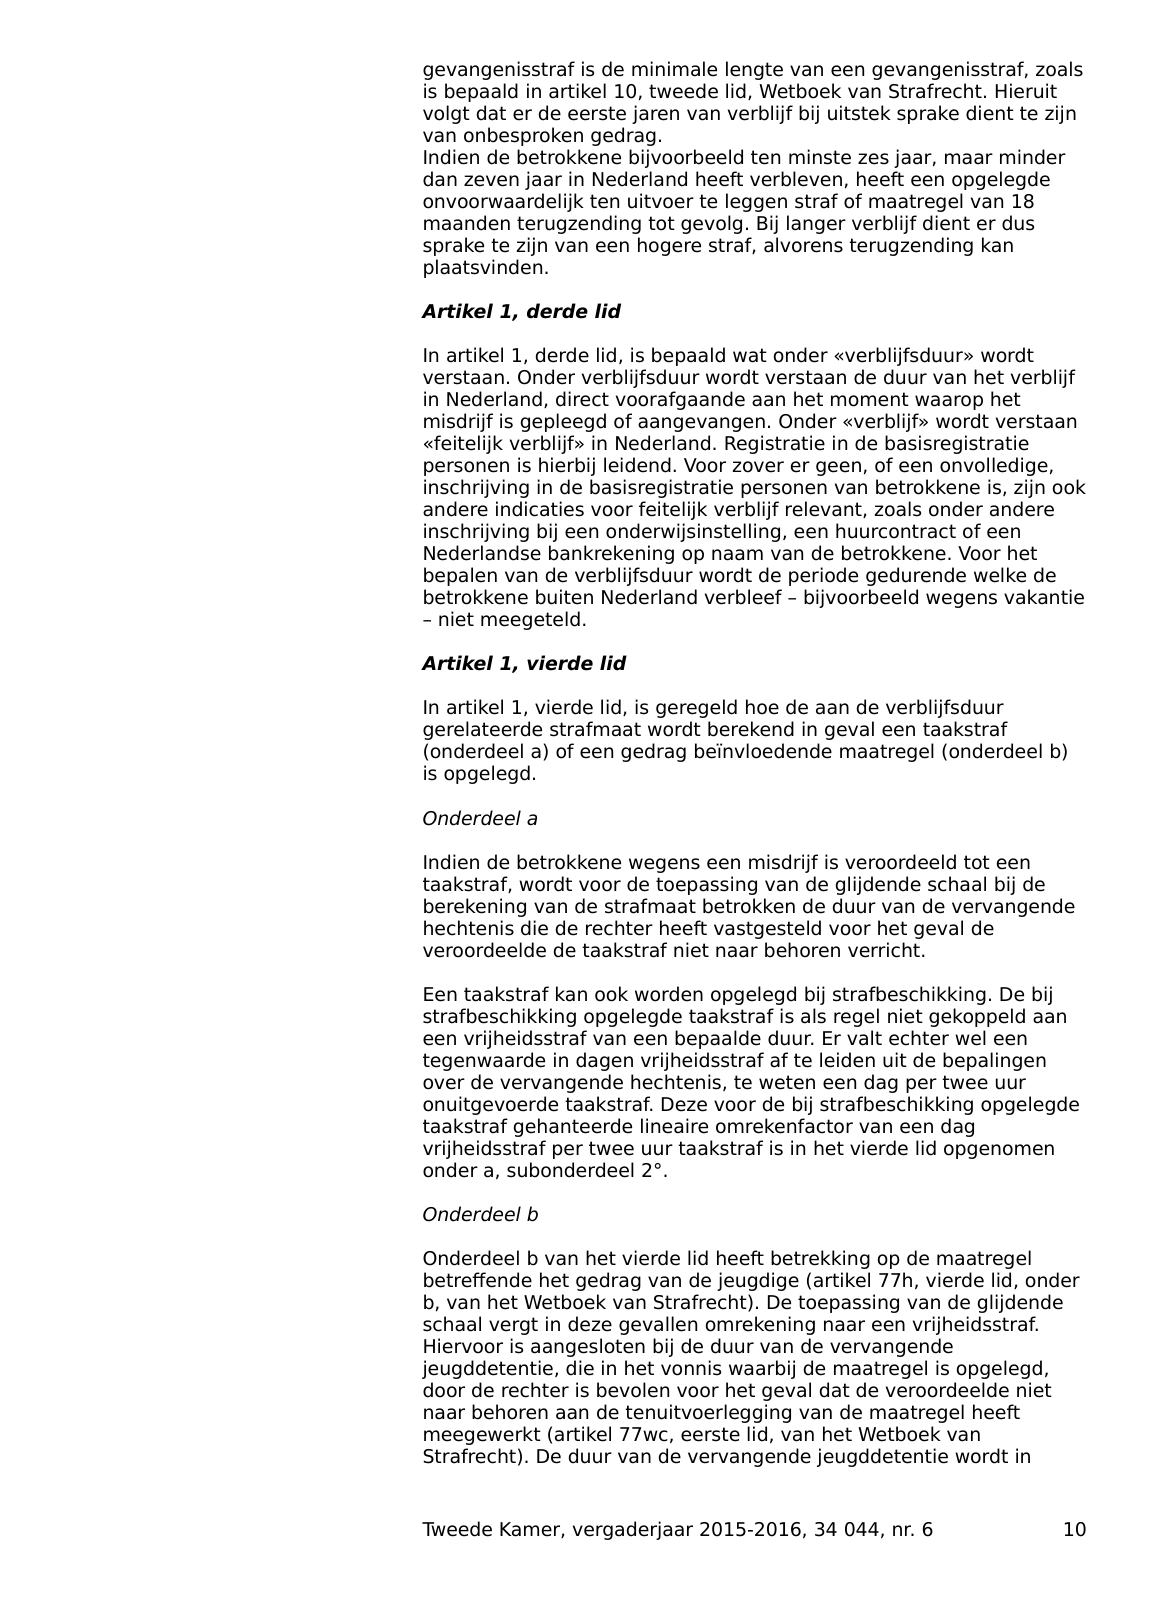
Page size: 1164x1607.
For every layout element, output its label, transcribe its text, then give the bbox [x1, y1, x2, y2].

subtitle Onderdeel b [422, 1204, 1087, 1226]
subtitle Artikel 1, vierde lid [422, 653, 1087, 675]
subtitle Onderdeel a [422, 807, 1087, 829]
text gevangenisstraf is de minimale lengte van een gevangenisstraf, zoals is bepaald in artikel 10, tweede lid, Wetboek van Strafrecht. Hieruit volgt dat er de eerste jaren van verblijf bij uitstek sprake dient te zijn van onbesproken gedrag. [422, 59, 1087, 147]
subtitle Artikel 1, derde lid [422, 301, 1087, 323]
text Een taakstraf kan ook worden opgelegd bij strafbeschikking. De bij strafbeschikking opgelegde taakstraf is als regel niet gekoppeld aan een vrijheidsstraf van een bepaalde duur. Er valt echter wel een tegenwaarde in dagen vrijheidsstraf af te leiden uit de bepalingen over de vervangende hechtenis, te weten een dag per twee uur onuitgevoerde taakstraf. Deze voor de bij strafbeschikking opgelegde taakstraf gehanteerde lineaire omrekenfactor van een dag vrijheidsstraf per twee uur taakstraf is in het vierde lid opgenomen onder a, subonderdeel 2°. [422, 984, 1087, 1181]
text Indien de betrokkene bijvoorbeeld ten minste zes jaar, maar minder dan zeven jaar in Nederland heeft verbleven, heeft een opgelegde onvoorwaardelijk ten uitvoer te leggen straf of maatregel van 18 maanden terugzending tot gevolg. Bij langer verblijf dient er dus sprake te zijn van een hogere straf, alvorens terugzending kan plaatsvinden. [422, 147, 1087, 279]
text In artikel 1, derde lid, is bepaald wat onder «verblijfsduur» wordt verstaan. Onder verblijfsduur wordt verstaan de duur van het verblijf in Nederland, direct voorafgaande aan het moment waarop het misdrijf is gepleegd of aangevangen. Onder «verblijf» wordt verstaan «feitelijk verblijf» in Nederland. Registratie in de basisregistratie personen is hierbij leidend. Voor zover er geen, of een onvolledige, inschrijving in de basisregistratie personen van betrokkene is, zijn ook andere indicaties voor feitelijk verblijf relevant, zoals onder andere inschrijving bij een onderwijsinstelling, een huurcontract of een Nederlandse bankrekening op naam van de betrokkene. Voor het bepalen van de verblijfsduur wordt de periode gedurende welke de betrokkene buiten Nederland verbleef – bijvoorbeeld wegens vakantie – niet meegeteld. [422, 345, 1087, 631]
text Onderdeel b van het vierde lid heeft betrekking op de maatregel betreffende het gedrag van de jeugdige (artikel 77h, vierde lid, onder b, van het Wetboek van Strafrecht). De toepassing van de glijdende schaal vergt in deze gevallen omrekening naar een vrijheidsstraf. Hiervoor is aangesloten bij de duur van de vervangende jeugddetentie, die in het vonnis waarbij de maatregel is opgelegd, door de rechter is bevolen voor het geval dat de veroordeelde niet naar behoren aan de tenuitvoerlegging van de maatregel heeft meegewerkt (artikel 77wc, eerste lid, van het Wetboek van Strafrecht). De duur van de vervangende jeugddetentie wordt in [422, 1248, 1087, 1468]
text In artikel 1, vierde lid, is geregeld hoe de aan de verblijfsduur gerelateerde strafmaat wordt berekend in geval een taakstraf (onderdeel a) of een gedrag beïnvloedende maatregel (onderdeel b) is opgelegd. [422, 697, 1087, 785]
text Indien de betrokkene wegens een misdrijf is veroordeeld tot een taakstraf, wordt voor de toepassing van de glijdende schaal bij de berekening van de strafmaat betrokken de duur van de vervangende hechtenis die de rechter heeft vastgesteld voor het geval de veroordeelde de taakstraf niet naar behoren verricht. [422, 852, 1087, 961]
